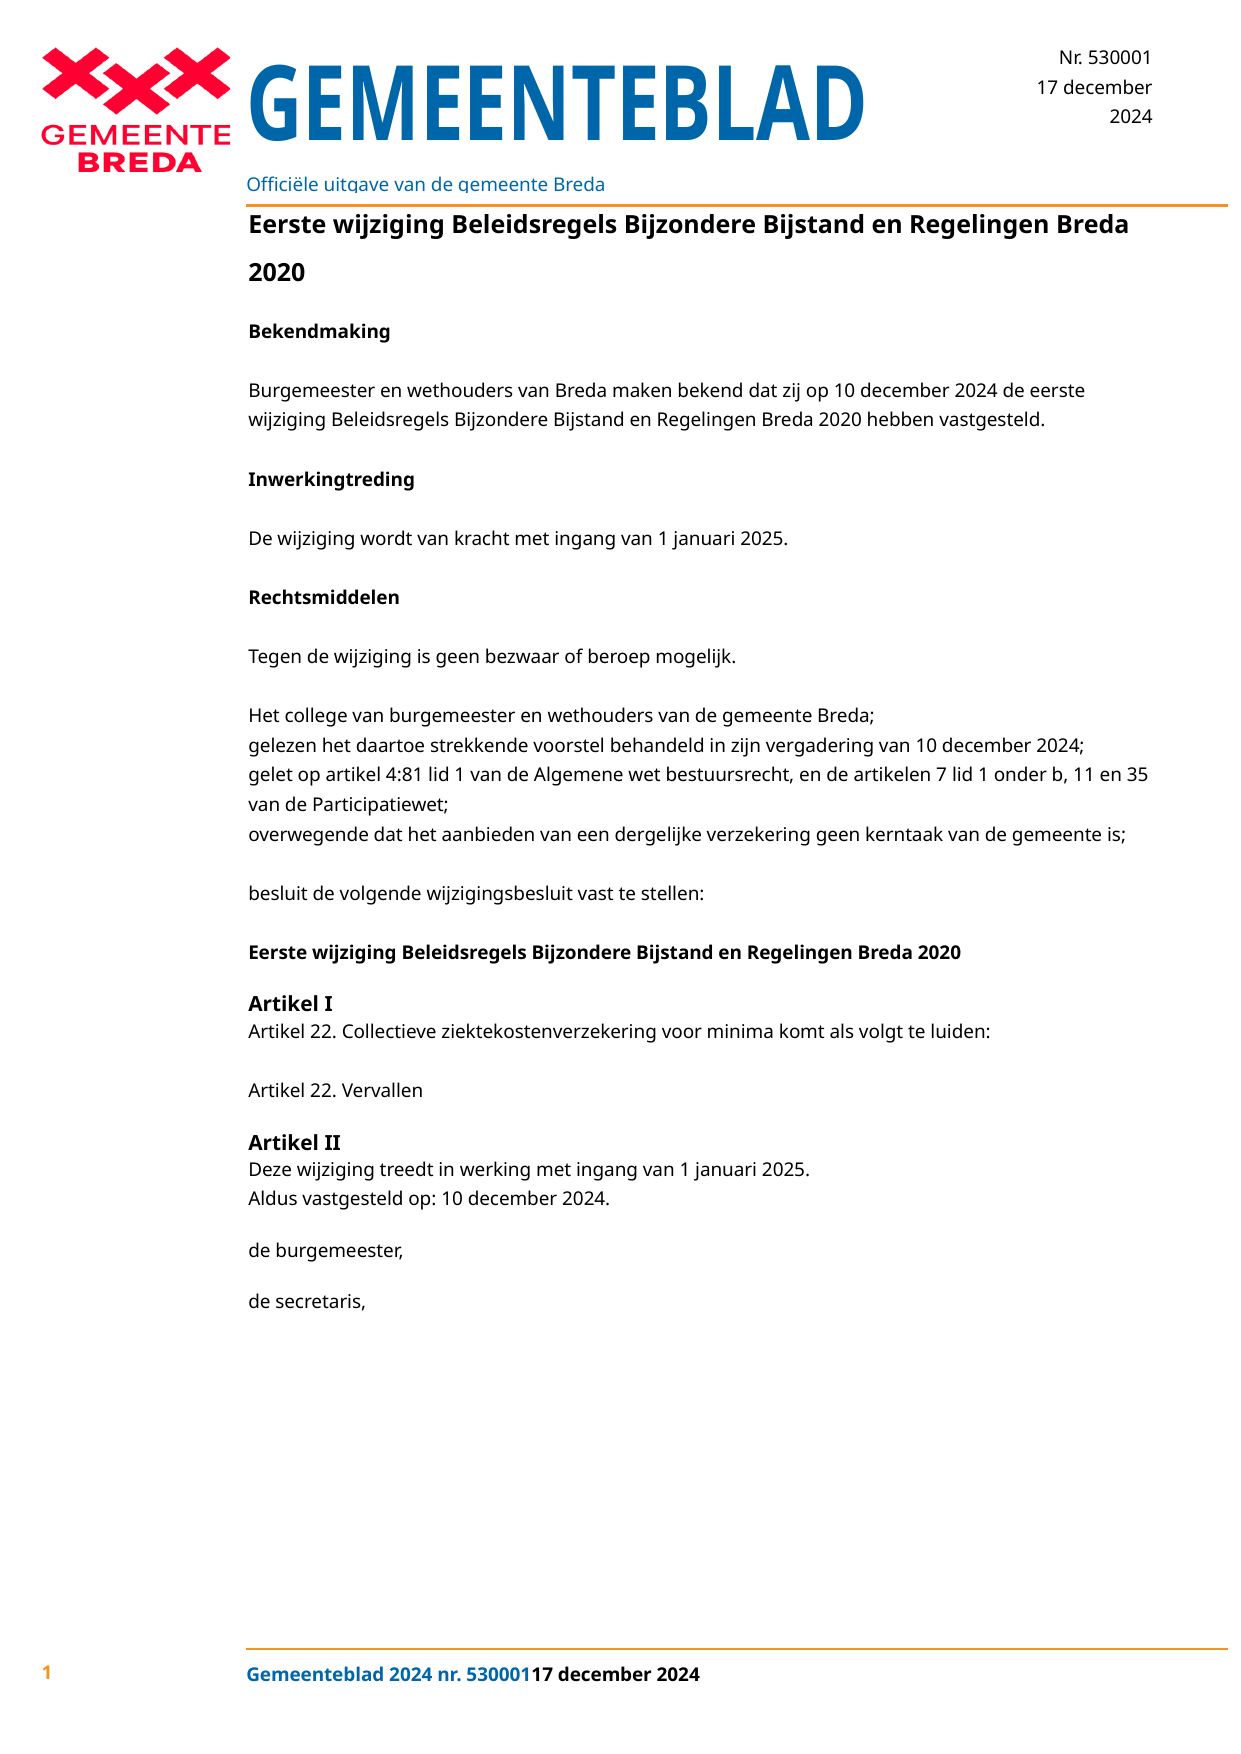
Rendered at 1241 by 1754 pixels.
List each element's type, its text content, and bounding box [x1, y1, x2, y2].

text Burgemeester en wethouders van Breda maken bekend dat zij op 10 december 2024 de eerste wijziging Beleidsregels Bijzondere Bijstand en Regelingen Breda 2020 hebben vastgesteld. [248, 377, 1152, 432]
text overwegende dat het aanbieden van een dergelijke verzekering geen kerntaak van de gemeente is; [248, 821, 1152, 847]
text de burgemeester, [248, 1237, 1152, 1263]
text Eerste wijziging Beleidsregels Bijzondere Bijstand en Regelingen Breda 2020 [248, 207, 1152, 288]
text Artikel I [248, 989, 1152, 1018]
text Rechtsmiddelen [248, 584, 1152, 610]
text besluit de volgende wijzigingsbesluit vast te stellen: [248, 880, 1152, 906]
text Het college van burgemeester en wethouders van de gemeente Breda; [248, 702, 1152, 728]
picture [41, 47, 231, 172]
text Aldus vastgesteld op: 10 december 2024. [248, 1186, 1152, 1211]
text Bekendmaking [248, 318, 1152, 344]
text Deze wijziging treedt in werking met ingang van 1 januari 2025. [248, 1156, 1152, 1182]
text De wijziging wordt van kracht met ingang van 1 januari 2025. [248, 525, 1152, 551]
text Inwerkingtreding [248, 466, 1152, 492]
text gelet op artikel 4:81 lid 1 van de Algemene wet bestuursrecht, en de artikelen 7 lid 1 onder b, 11 en 35 van de Participatiewet; [248, 762, 1152, 817]
text Artikel 22. Collectieve ziektekostenverzekering voor minima komt als volgt te luiden: [248, 1018, 1152, 1044]
text Artikel 22. Vervallen [248, 1077, 1152, 1103]
text Tegen de wijziging is geen bezwaar of beroep mogelijk. [248, 643, 1152, 669]
text Eerste wijziging Beleidsregels Bijzondere Bijstand en Regelingen Breda 2020 [248, 939, 1152, 965]
text de secretaris, [248, 1288, 1152, 1314]
text Artikel II [248, 1128, 1152, 1156]
text gelezen het daartoe strekkende voorstel behandeld in zijn vergadering van 10 december 2024; [248, 732, 1152, 758]
